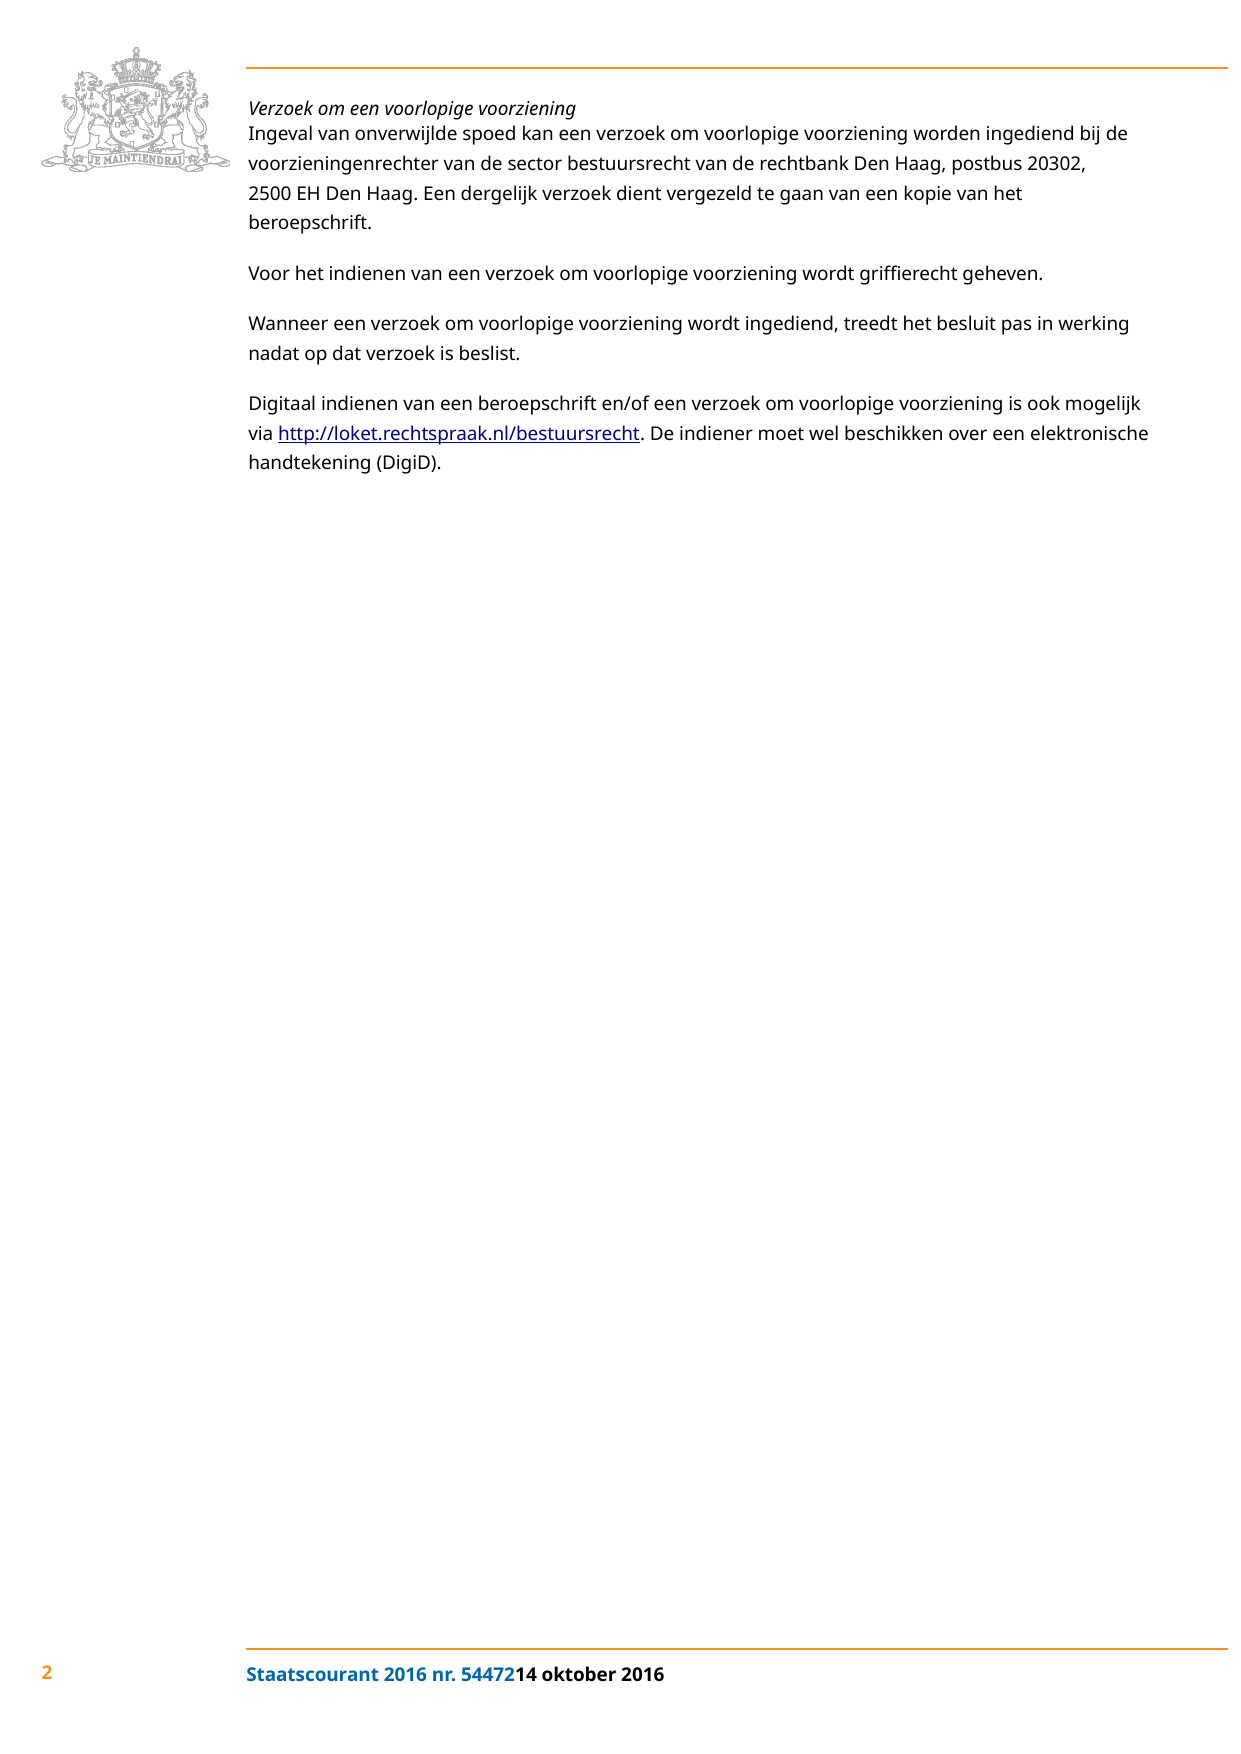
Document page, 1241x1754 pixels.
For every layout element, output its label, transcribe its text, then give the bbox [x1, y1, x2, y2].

text Verzoek om een voorlopige voorziening [248, 95, 1152, 121]
text Wanneer een verzoek om voorlopige voorziening wordt ingediend, treedt het besluit pas in werking nadat op dat verzoek is beslist. [248, 310, 1152, 365]
picture [41, 47, 231, 172]
text Voor het indienen van een verzoek om voorlopige voorziening wordt griffierecht geheven. [248, 260, 1152, 285]
text Ingeval van onverwijlde spoed kan een verzoek om voorlopige voorziening worden ingediend bij de voorzieningenrechter van de sector bestuursrecht van de rechtbank Den Haag, postbus 20302, 2500 EH Den Haag. Een dergelijk verzoek dient vergezeld te gaan van een kopie van het beroepschrift. [248, 121, 1152, 235]
text Digitaal indienen van een beroepschrift en/of een verzoek om voorlopige voorziening is ook mogelijk via http://loket.rechtspraak.nl/bestuursrecht. De indiener moet wel beschikken over een elektronische handtekening (DigiD). [248, 390, 1152, 475]
